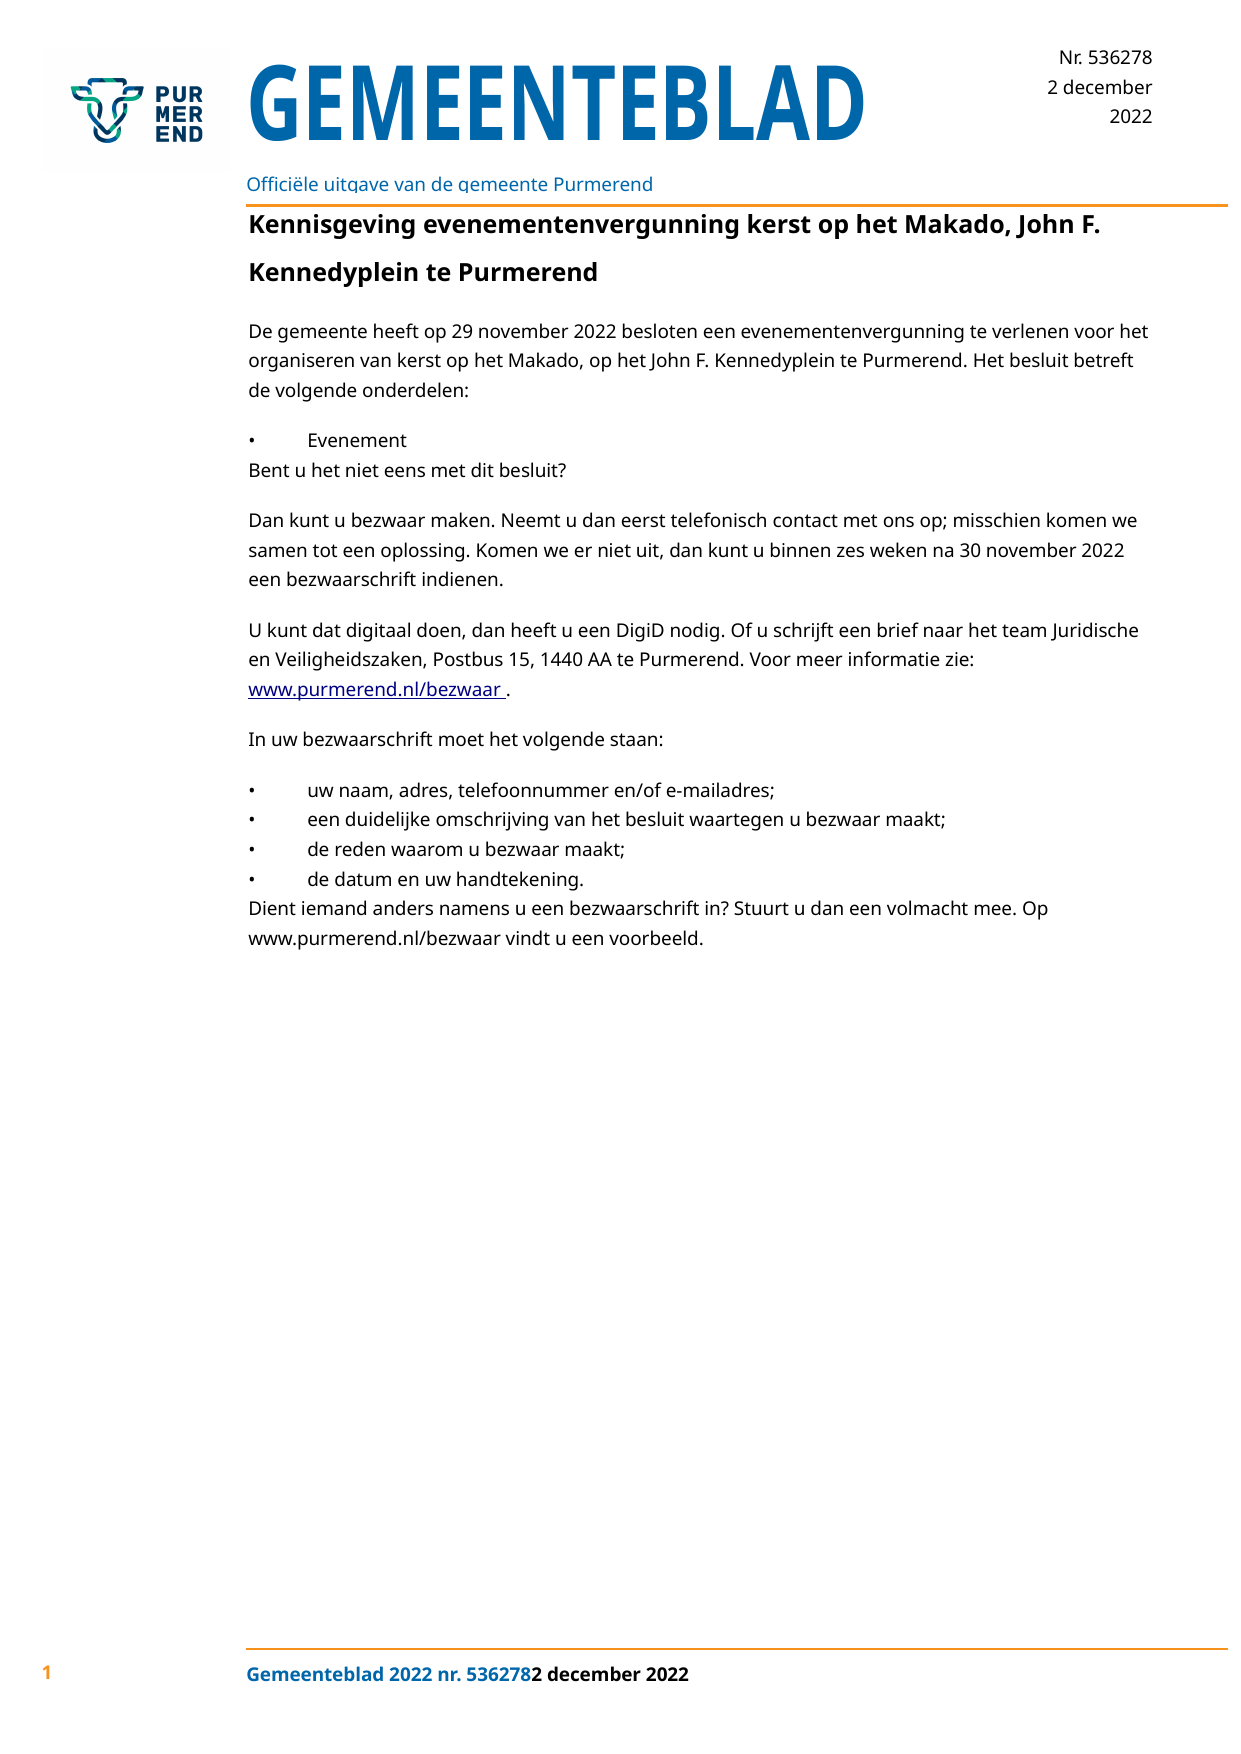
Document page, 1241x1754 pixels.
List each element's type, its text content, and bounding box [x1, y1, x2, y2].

list de reden waarom u bezwaar maakt; [248, 836, 1152, 862]
text Bent u het niet eens met dit besluit? [248, 457, 1152, 483]
text De gemeente heeft op 29 november 2022 besloten een evenementenvergunning te verlenen voor het organiseren van kerst op het Makado, op het John F. Kennedyplein te Purmerend. Het besluit betreft de volgende onderdelen: [248, 318, 1152, 403]
text U kunt dat digitaal doen, dan heeft u een DigiD nodig. Of u schrijft een brief naar het team Juridische en Veiligheidszaken, Postbus 15, 1440 AA te Purmerend. Voor meer informatie zie: www.purmerend.nl/bezwaar . [248, 617, 1152, 702]
text Kennisgeving evenementenvergunning kerst op het Makado, John F. Kennedyplein te Purmerend [248, 207, 1152, 288]
list een duidelijke omschrijving van het besluit waartegen u bezwaar maakt; [248, 807, 1152, 832]
list Evenement [248, 427, 1152, 453]
text Dan kunt u bezwaar maken. Neemt u dan eerst telefonisch contact met ons op; misschien komen we samen tot een oplossing. Komen we er niet uit, dan kunt u binnen zes weken na 30 november 2022 een bezwaarschrift indienen. [248, 507, 1152, 592]
text In uw bezwaarschrift moet het volgende staan: [248, 727, 1152, 752]
picture [41, 47, 231, 172]
list uw naam, adres, telefoonnummer en/of e-mailadres; [248, 777, 1152, 803]
text Dient iemand anders namens u een bezwaarschrift in? Stuurt u dan een volmacht mee. Op www.purmerend.nl/bezwaar vindt u een voorbeeld. [248, 895, 1152, 951]
list de datum en uw handtekening. [248, 866, 1152, 892]
